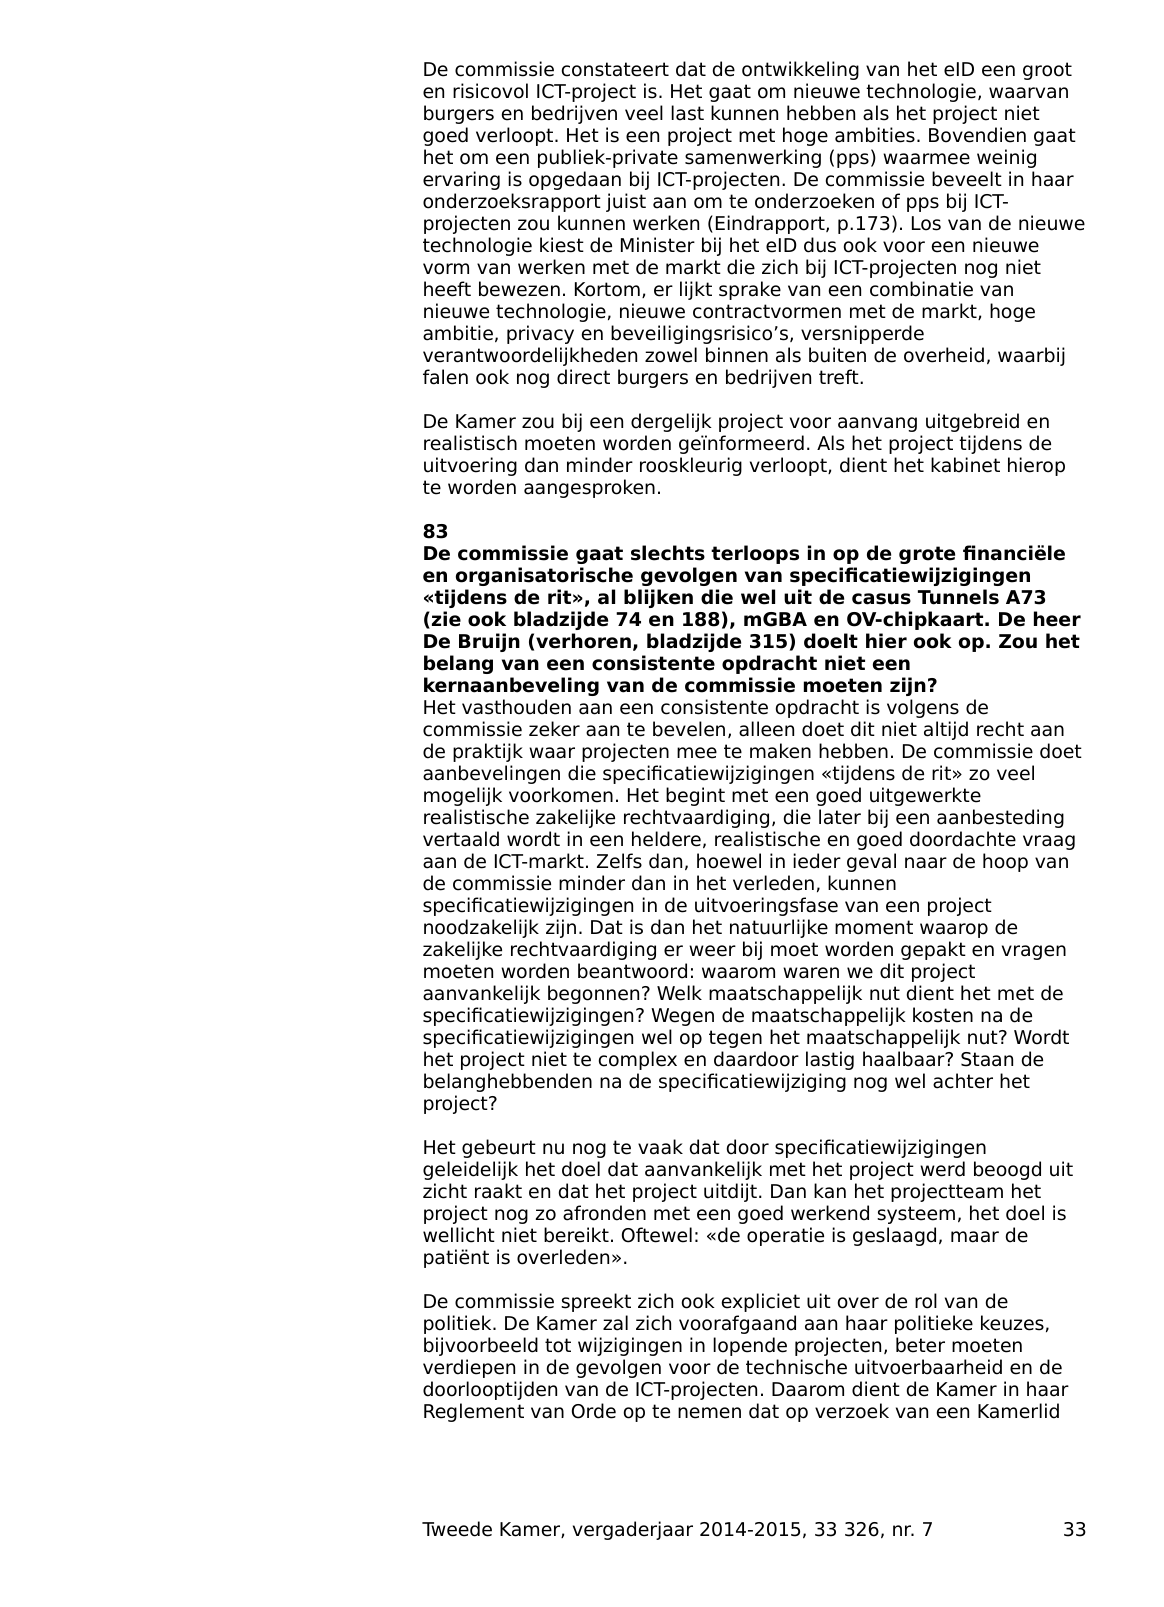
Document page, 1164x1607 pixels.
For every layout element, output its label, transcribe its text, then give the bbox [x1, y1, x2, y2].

text De commissie constateert dat de ontwikkeling van het eID een groot en risicovol ICT-project is. Het gaat om nieuwe technologie, waarvan burgers en bedrijven veel last kunnen hebben als het project niet goed verloopt. Het is een project met hoge ambities. Bovendien gaat het om een publiek-private samenwerking (pps) waarmee weinig ervaring is opgedaan bij ICT-projecten. De commissie beveelt in haar onderzoeksrapport juist aan om te onderzoeken of pps bij ICT-projecten zou kunnen werken (Eindrapport, p.173). Los van de nieuwe technologie kiest de Minister bij het eID dus ook voor een nieuwe vorm van werken met de markt die zich bij ICT-projecten nog niet heeft bewezen. Kortom, er lijkt sprake van een combinatie van nieuwe technologie, nieuwe contractvormen met de markt, hoge ambitie, privacy en beveiligingsrisico’s, versnipperde verantwoordelijkheden zowel binnen als buiten de overheid, waarbij falen ook nog direct burgers en bedrijven treft. [422, 59, 1087, 389]
text De commissie spreekt zich ook expliciet uit over de rol van de politiek. De Kamer zal zich voorafgaand aan haar politieke keuzes, bijvoorbeeld tot wijzigingen in lopende projecten, beter moeten verdiepen in de gevolgen voor de technische uitvoerbaarheid en de doorlooptijden van de ICT-projecten. Daarom dient de Kamer in haar Reglement van Orde op te nemen dat op verzoek van een Kamerlid [422, 1291, 1087, 1423]
text De Kamer zou bij een dergelijk project voor aanvang uitgebreid en realistisch moeten worden geïnformeerd. Als het project tijdens de uitvoering dan minder rooskleurig verloopt, dient het kabinet hierop te worden aangesproken. [422, 411, 1087, 499]
text De commissie gaat slechts terloops in op de grote financiële en organisatorische gevolgen van specificatiewijzigingen «tijdens de rit», al blijken die wel uit de casus Tunnels A73 (zie ook bladzijde 74 en 188), mGBA en OV-chipkaart. De heer De Bruijn (verhoren, bladzijde 315) doelt hier ook op. Zou het belang van een consistente opdracht niet een kernaanbeveling van de commissie moeten zijn? [422, 543, 1087, 697]
text 83 [422, 521, 1087, 543]
text Het gebeurt nu nog te vaak dat door specificatiewijzigingen geleidelijk het doel dat aanvankelijk met het project werd beoogd uit zicht raakt en dat het project uitdijt. Dan kan het projectteam het project nog zo afronden met een goed werkend systeem, het doel is wellicht niet bereikt. Oftewel: «de operatie is geslaagd, maar de patiënt is overleden». [422, 1137, 1087, 1268]
text Het vasthouden aan een consistente opdracht is volgens de commissie zeker aan te bevelen, alleen doet dit niet altijd recht aan de praktijk waar projecten mee te maken hebben. De commissie doet aanbevelingen die specificatiewijzigingen «tijdens de rit» zo veel mogelijk voorkomen. Het begint met een goed uitgewerkte realistische zakelijke rechtvaardiging, die later bij een aanbesteding vertaald wordt in een heldere, realistische en goed doordachte vraag aan de ICT-markt. Zelfs dan, hoewel in ieder geval naar de hoop van de commissie minder dan in het verleden, kunnen specificatiewijzigingen in de uitvoeringsfase van een project noodzakelijk zijn. Dat is dan het natuurlijke moment waarop de zakelijke rechtvaardiging er weer bij moet worden gepakt en vragen moeten worden beantwoord: waarom waren we dit project aanvankelijk begonnen? Welk maatschappelijk nut dient het met de specificatiewijzigingen? Wegen de maatschappelijk kosten na de specificatiewijzigingen wel op tegen het maatschappelijk nut? Wordt het project niet te complex en daardoor lastig haalbaar? Staan de belanghebbenden na de specificatiewijziging nog wel achter het project? [422, 697, 1087, 1114]
